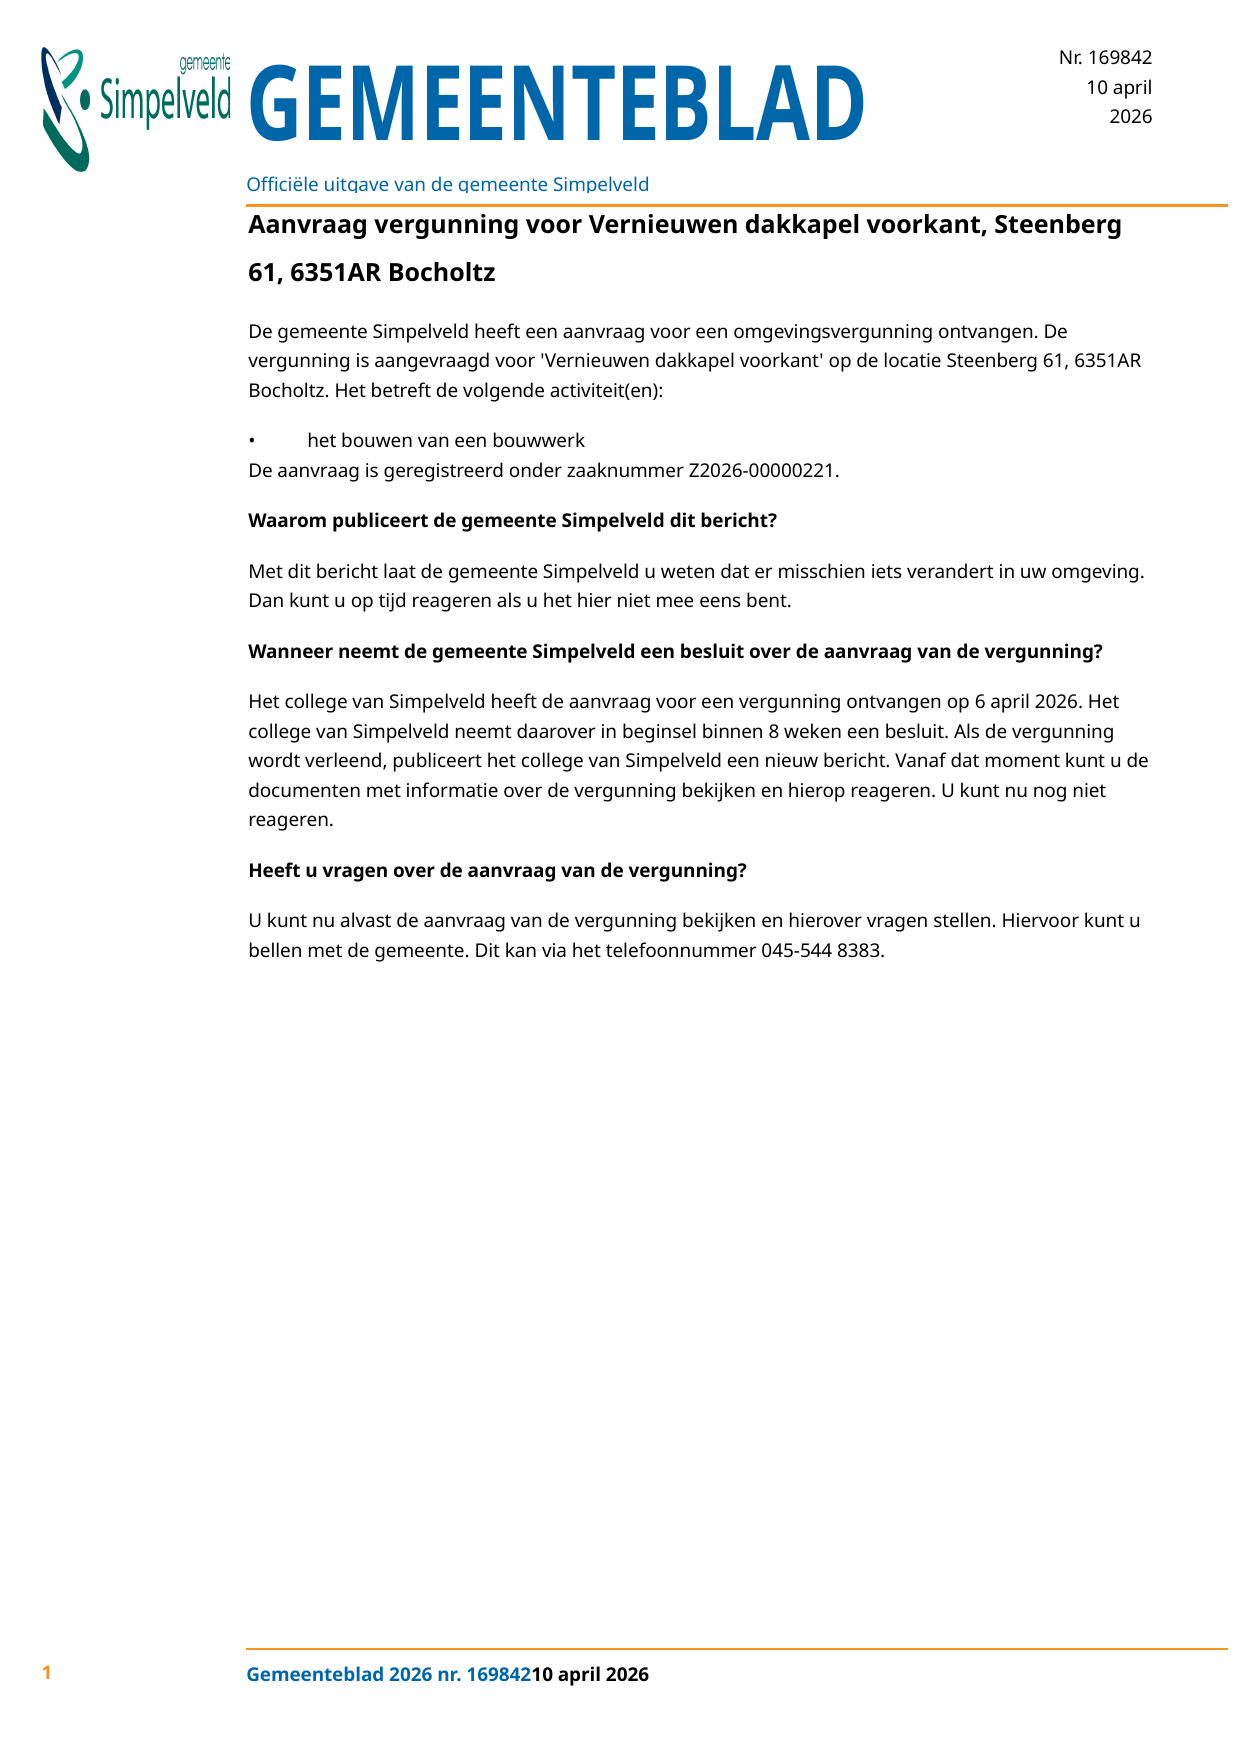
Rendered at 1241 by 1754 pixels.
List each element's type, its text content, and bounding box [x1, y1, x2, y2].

text Het college van Simpelveld heeft de aanvraag voor een vergunning ontvangen op 6 april 2026. Het college van Simpelveld neemt daarover in beginsel binnen 8 weken een besluit. Als de vergunning wordt verleend, publiceert het college van Simpelveld een nieuw bericht. Vanaf dat moment kunt u de documenten met informatie over de vergunning bekijken en hierop reageren. U kunt nu nog niet reageren. [248, 688, 1152, 832]
text De gemeente Simpelveld heeft een aanvraag voor een omgevingsvergunning ontvangen. De vergunning is aangevraagd voor 'Vernieuwen dakkapel voorkant' op de locatie Steenberg 61, 6351AR Bocholtz. Het betreft de volgende activiteit(en): [248, 318, 1152, 403]
list het bouwen van een bouwwerk [248, 427, 1152, 453]
text Aanvraag vergunning voor Vernieuwen dakkapel voorkant, Steenberg 61, 6351AR Bocholtz [248, 207, 1152, 288]
text Waarom publiceert de gemeente Simpelveld dit bericht? [248, 507, 1152, 533]
text Heeft u vragen over de aanvraag van de vergunning? [248, 857, 1152, 883]
text Met dit bericht laat de gemeente Simpelveld u weten dat er misschien iets verandert in uw omgeving. Dan kunt u op tijd reageren als u het hier niet mee eens bent. [248, 558, 1152, 613]
text Wanneer neemt de gemeente Simpelveld een besluit over de aanvraag van de vergunning? [248, 638, 1152, 664]
picture [41, 47, 231, 172]
text U kunt nu alvast de aanvraag van de vergunning bekijken en hierover vragen stellen. Hiervoor kunt u bellen met de gemeente. Dit kan via het telefoonnummer 045-544 8383. [248, 907, 1152, 963]
text De aanvraag is geregistreerd onder zaaknummer Z2026-00000221. [248, 457, 1152, 483]
